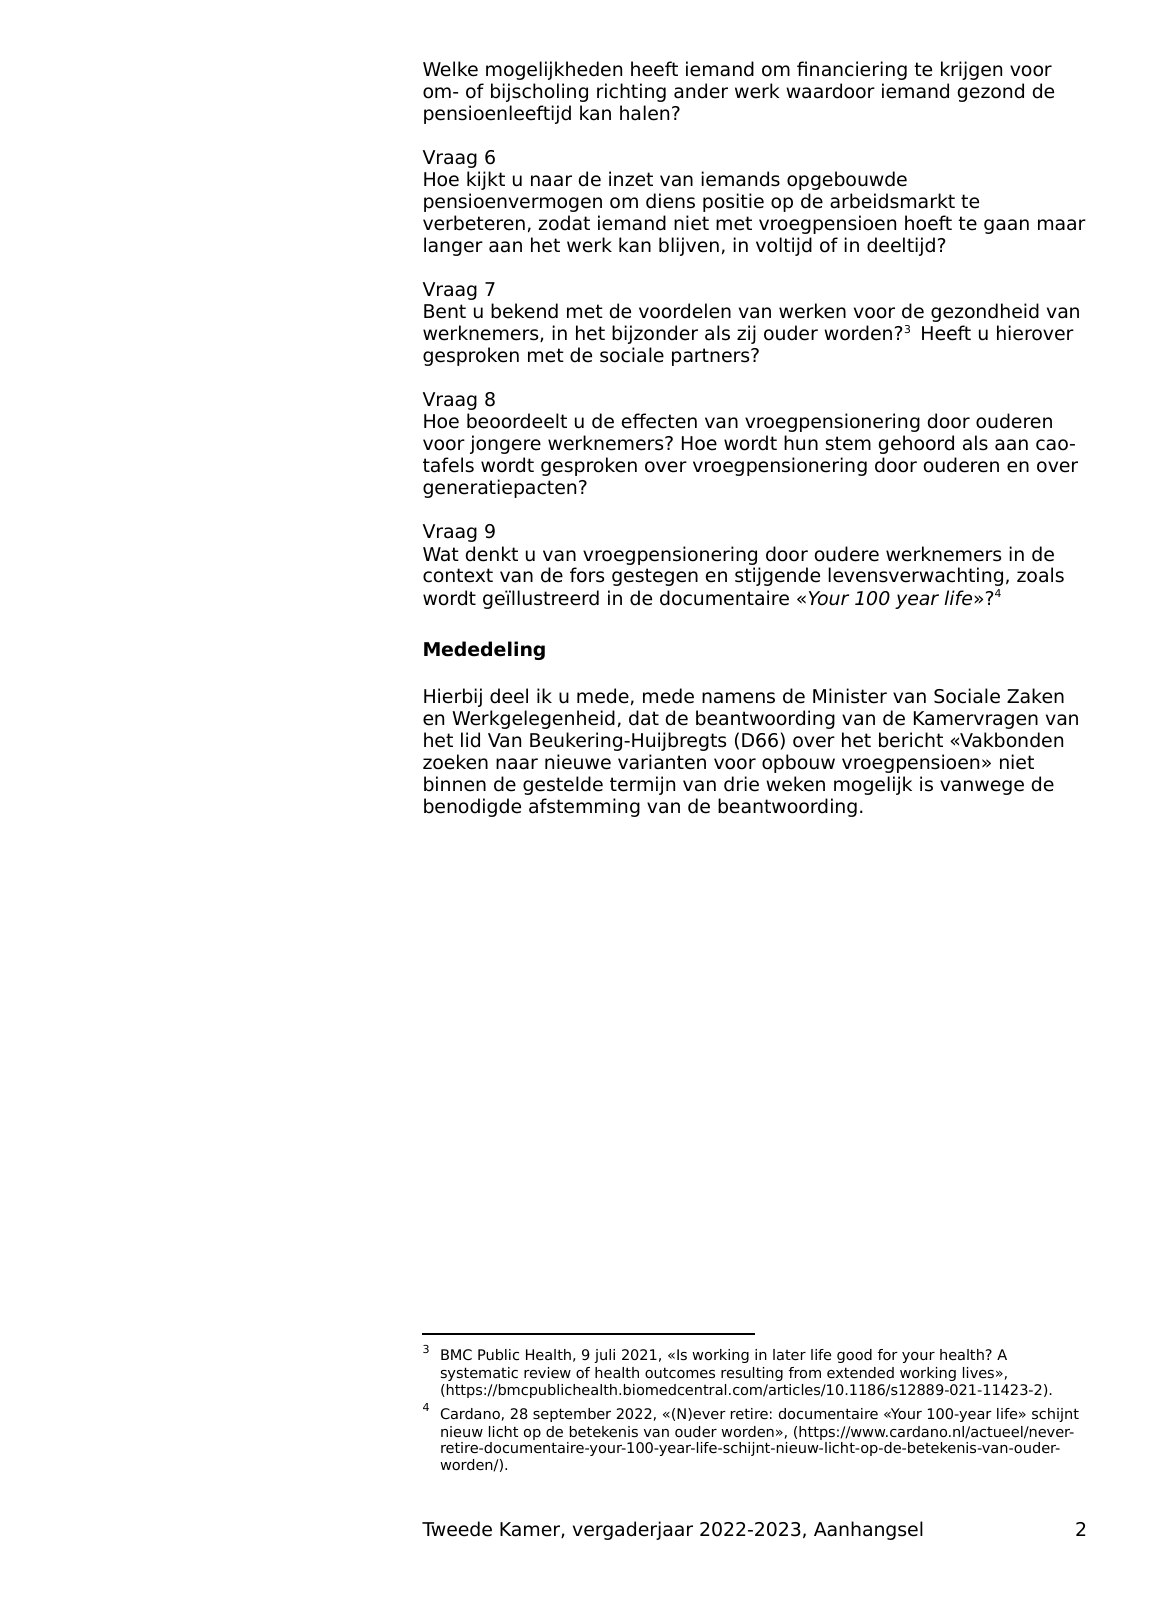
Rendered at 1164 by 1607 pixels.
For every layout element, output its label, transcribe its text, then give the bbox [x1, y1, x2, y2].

subtitle Mededeling [422, 639, 1087, 661]
text Wat denkt u van vroegpensionering door oudere werknemers in de context van de fors gestegen en stijgende levensverwachting, zoals wordt geïllustreerd in de documentaire «Your 100 year life»? [422, 543, 1087, 609]
text Hoe kijkt u naar de inzet van iemands opgebouwde pensioenvermogen om diens positie op de arbeidsmarkt te verbeteren, zodat iemand niet met vroegpensioen hoeft te gaan maar langer aan het werk kan blijven, in voltijd of in deeltijd? [422, 169, 1087, 257]
text Vraag 9 [422, 521, 1087, 543]
text Vraag 6 [422, 147, 1087, 169]
text Bent u bekend met de voordelen van werken voor de gezondheid van werknemers, in het bijzonder als zij ouder worden? Heeft u hierover gesproken met de sociale partners? [422, 301, 1087, 367]
text Hoe beoordeelt u de effecten van vroegpensionering door ouderen voor jongere werknemers? Hoe wordt hun stem gehoord als aan cao-tafels wordt gesproken over vroegpensionering door ouderen en over generatiepacten? [422, 411, 1087, 499]
text Vraag 8 [422, 389, 1087, 411]
text Vraag 7 [422, 279, 1087, 301]
text Hierbij deel ik u mede, mede namens de Minister van Sociale Zaken en Werkgelegenheid, dat de beantwoording van de Kamervragen van het lid Van Beukering-Huijbregts (D66) over het bericht «Vakbonden zoeken naar nieuwe varianten voor opbouw vroegpensioen» niet binnen de gestelde termijn van drie weken mogelijk is vanwege de benodigde afstemming van de beantwoording. [422, 686, 1087, 818]
text Welke mogelijkheden heeft iemand om financiering te krijgen voor om- of bijscholing richting ander werk waardoor iemand gezond de pensioenleeftijd kan halen? [422, 59, 1087, 125]
text BMC Public Health, 9 juli 2021, «Is working in later life good for your health? A systematic review of health outcomes resulting from extended working lives», (https://bmcpublichealth.biomedcentral.com/articles/10.1186/s12889-021-11423-2). [422, 1343, 1087, 1399]
text Cardano, 28 september 2022, «(N)ever retire: documentaire «Your 100-year life» schijnt nieuw licht op de betekenis van ouder worden», (https://www.cardano.nl/actueel/never-retire-documentaire-your-100-year-life-schijnt-nieuw-licht-op-de-betekenis-van-ouder-worden/). [422, 1402, 1087, 1474]
